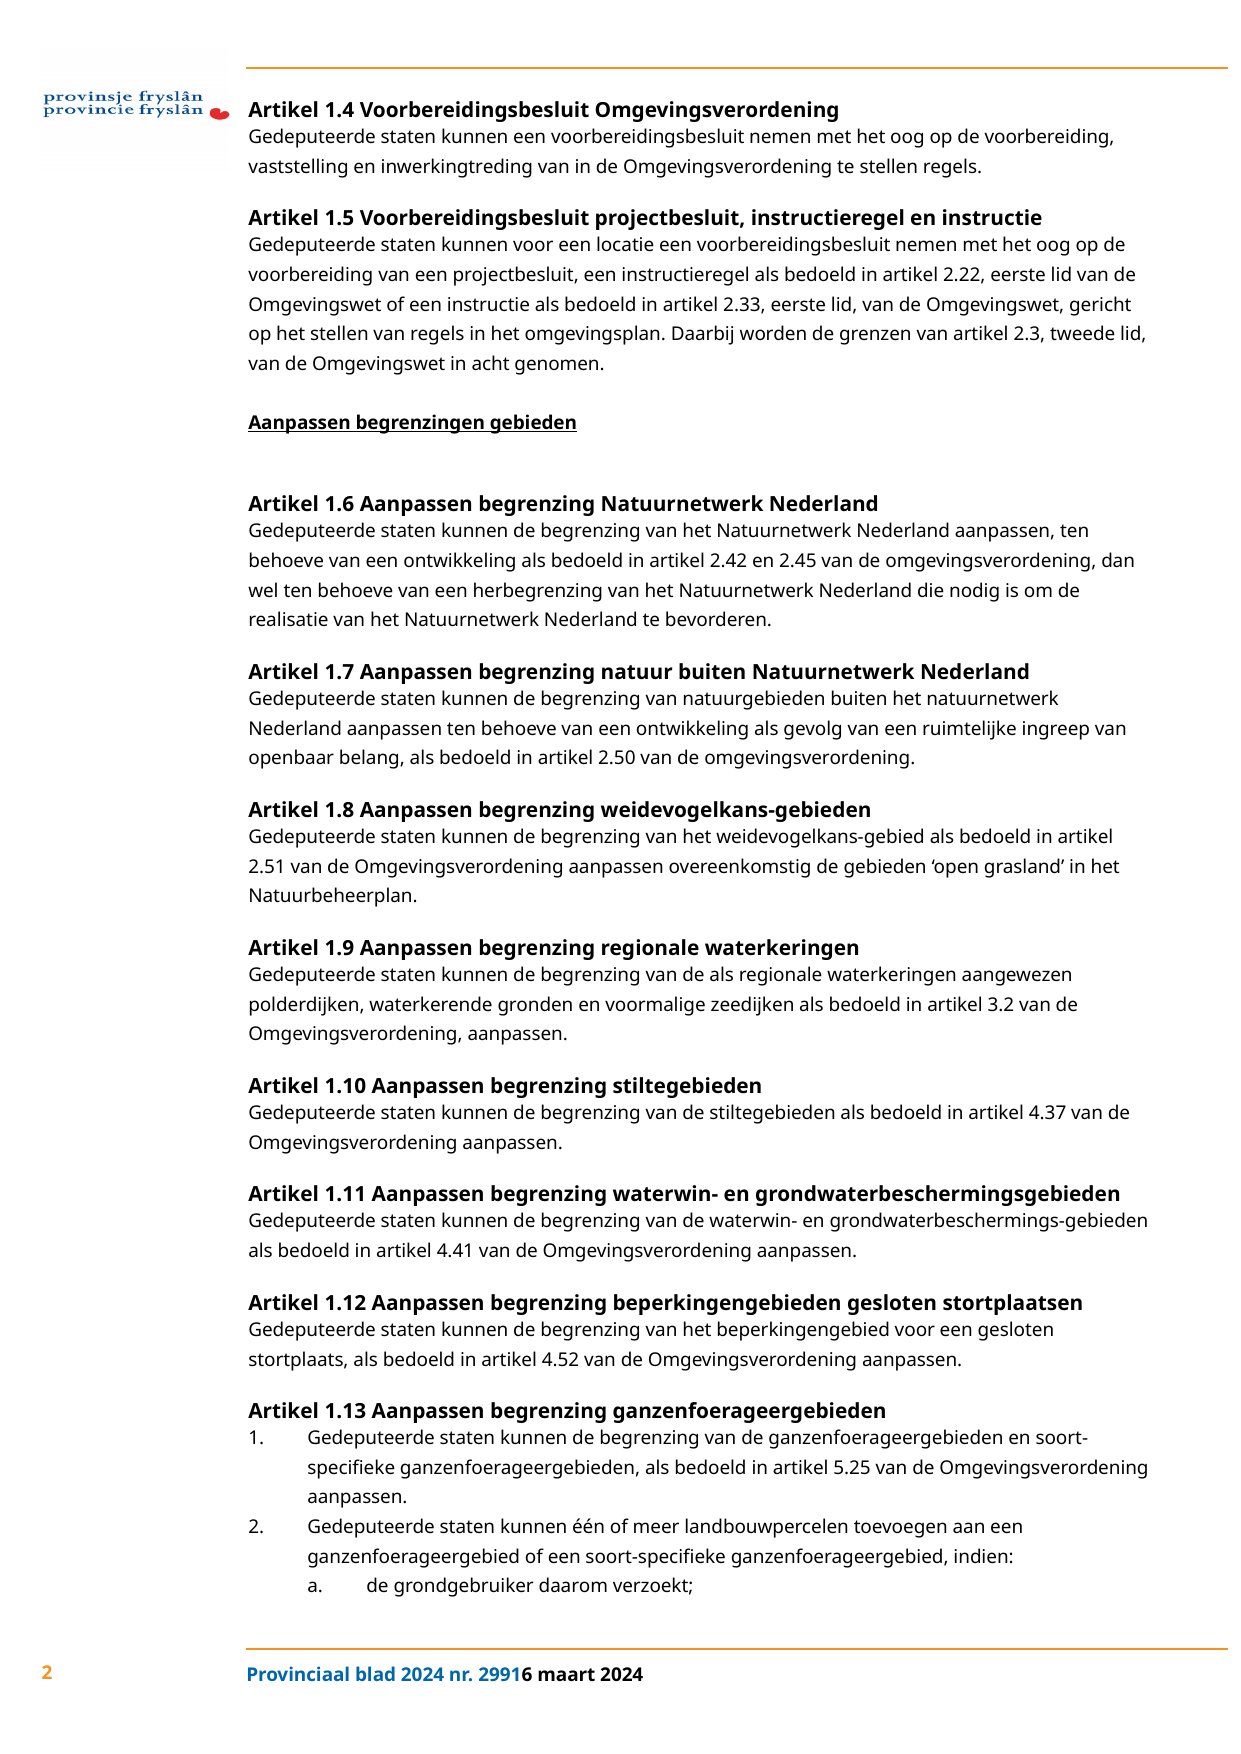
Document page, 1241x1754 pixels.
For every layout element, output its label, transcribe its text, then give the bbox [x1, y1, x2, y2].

text Artikel 1.9 Aanpassen begrenzing regionale waterkeringen [248, 933, 1152, 961]
text Artikel 1.11 Aanpassen begrenzing waterwin- en grondwaterbeschermingsgebieden [248, 1179, 1152, 1208]
text Artikel 1.13 Aanpassen begrenzing ganzenfoerageergebieden [248, 1396, 1152, 1424]
text Gedeputeerde staten kunnen de begrenzing van het beperkingengebied voor een gesloten stortplaats, als bedoeld in artikel 4.52 van de Omgevingsverordening aanpassen. [248, 1316, 1152, 1371]
text Artikel 1.5 Voorbereidingsbesluit projectbesluit, instructieregel en instructie [248, 203, 1152, 232]
text Artikel 1.10 Aanpassen begrenzing stiltegebieden [248, 1071, 1152, 1099]
text Gedeputeerde staten kunnen de begrenzing van de als regionale waterkeringen aangewezen polderdijken, waterkerende gronden en voormalige zeedijken als bedoeld in artikel 3.2 van de Omgevingsverordening, aanpassen. [248, 961, 1152, 1046]
text Gedeputeerde staten kunnen de begrenzing van het Natuurnetwerk Nederland aanpassen, ten behoeve van een ontwikkeling als bedoeld in artikel 2.42 en 2.45 van de omgevingsverordening, dan wel ten behoeve van een herbegrenzing van het Natuurnetwerk Nederland die nodig is om de realisatie van het Natuurnetwerk Nederland te bevorderen. [248, 518, 1152, 632]
text Artikel 1.6 Aanpassen begrenzing Natuurnetwerk Nederland [248, 489, 1152, 518]
list Gedeputeerde staten kunnen de begrenzing van de ganzenfoerageergebieden en soort-specifieke ganzenfoerageergebieden, als bedoeld in artikel 5.25 van de Omgevingsverordening aanpassen. [248, 1424, 1152, 1509]
text Aanpassen begrenzingen gebieden [248, 409, 1152, 435]
text Gedeputeerde staten kunnen de begrenzing van natuurgebieden buiten het natuurnetwerk Nederland aanpassen ten behoeve van een ontwikkeling als gevolg van een ruimtelijke ingreep van openbaar belang, als bedoeld in artikel 2.50 van de omgevingsverordening. [248, 685, 1152, 770]
text Gedeputeerde staten kunnen voor een locatie een voorbereidingsbesluit nemen met het oog op de voorbereiding van een projectbesluit, een instructieregel als bedoeld in artikel 2.22, eerste lid van de Omgevingswet of een instructie als bedoeld in artikel 2.33, eerste lid, van de Omgevingswet, gericht op het stellen van regels in het omgevingsplan. Daarbij worden de grenzen van artikel 2.3, tweede lid, van de Omgevingswet in acht genomen. [248, 232, 1152, 376]
text Artikel 1.12 Aanpassen begrenzing beperkingengebieden gesloten stortplaatsen [248, 1288, 1152, 1316]
text Artikel 1.4 Voorbereidingsbesluit Omgevingsverordening [248, 95, 1152, 123]
text Gedeputeerde staten kunnen een voorbereidingsbesluit nemen met het oog op de voorbereiding, vaststelling en inwerkingtreding van in de Omgevingsverordening te stellen regels. [248, 123, 1152, 178]
list Gedeputeerde staten kunnen één of meer landbouwpercelen toevoegen aan een ganzenfoerageergebied of een soort-specifieke ganzenfoerageergebied, indien: [248, 1513, 1152, 1569]
text Artikel 1.8 Aanpassen begrenzing weidevogelkans-gebieden [248, 795, 1152, 823]
text Gedeputeerde staten kunnen de begrenzing van de stiltegebieden als bedoeld in artikel 4.37 van de Omgevingsverordening aanpassen. [248, 1099, 1152, 1154]
text Artikel 1.7 Aanpassen begrenzing natuur buiten Natuurnetwerk Nederland [248, 657, 1152, 685]
picture [41, 47, 231, 172]
list de grondgebruiker daarom verzoekt; [307, 1572, 1152, 1598]
text Gedeputeerde staten kunnen de begrenzing van de waterwin- en grondwaterbeschermings-gebieden als bedoeld in artikel 4.41 van de Omgevingsverordening aanpassen. [248, 1208, 1152, 1263]
text Gedeputeerde staten kunnen de begrenzing van het weidevogelkans-gebied als bedoeld in artikel 2.51 van de Omgevingsverordening aanpassen overeenkomstig de gebieden ‘open grasland’ in het Natuurbeheerplan. [248, 823, 1152, 908]
